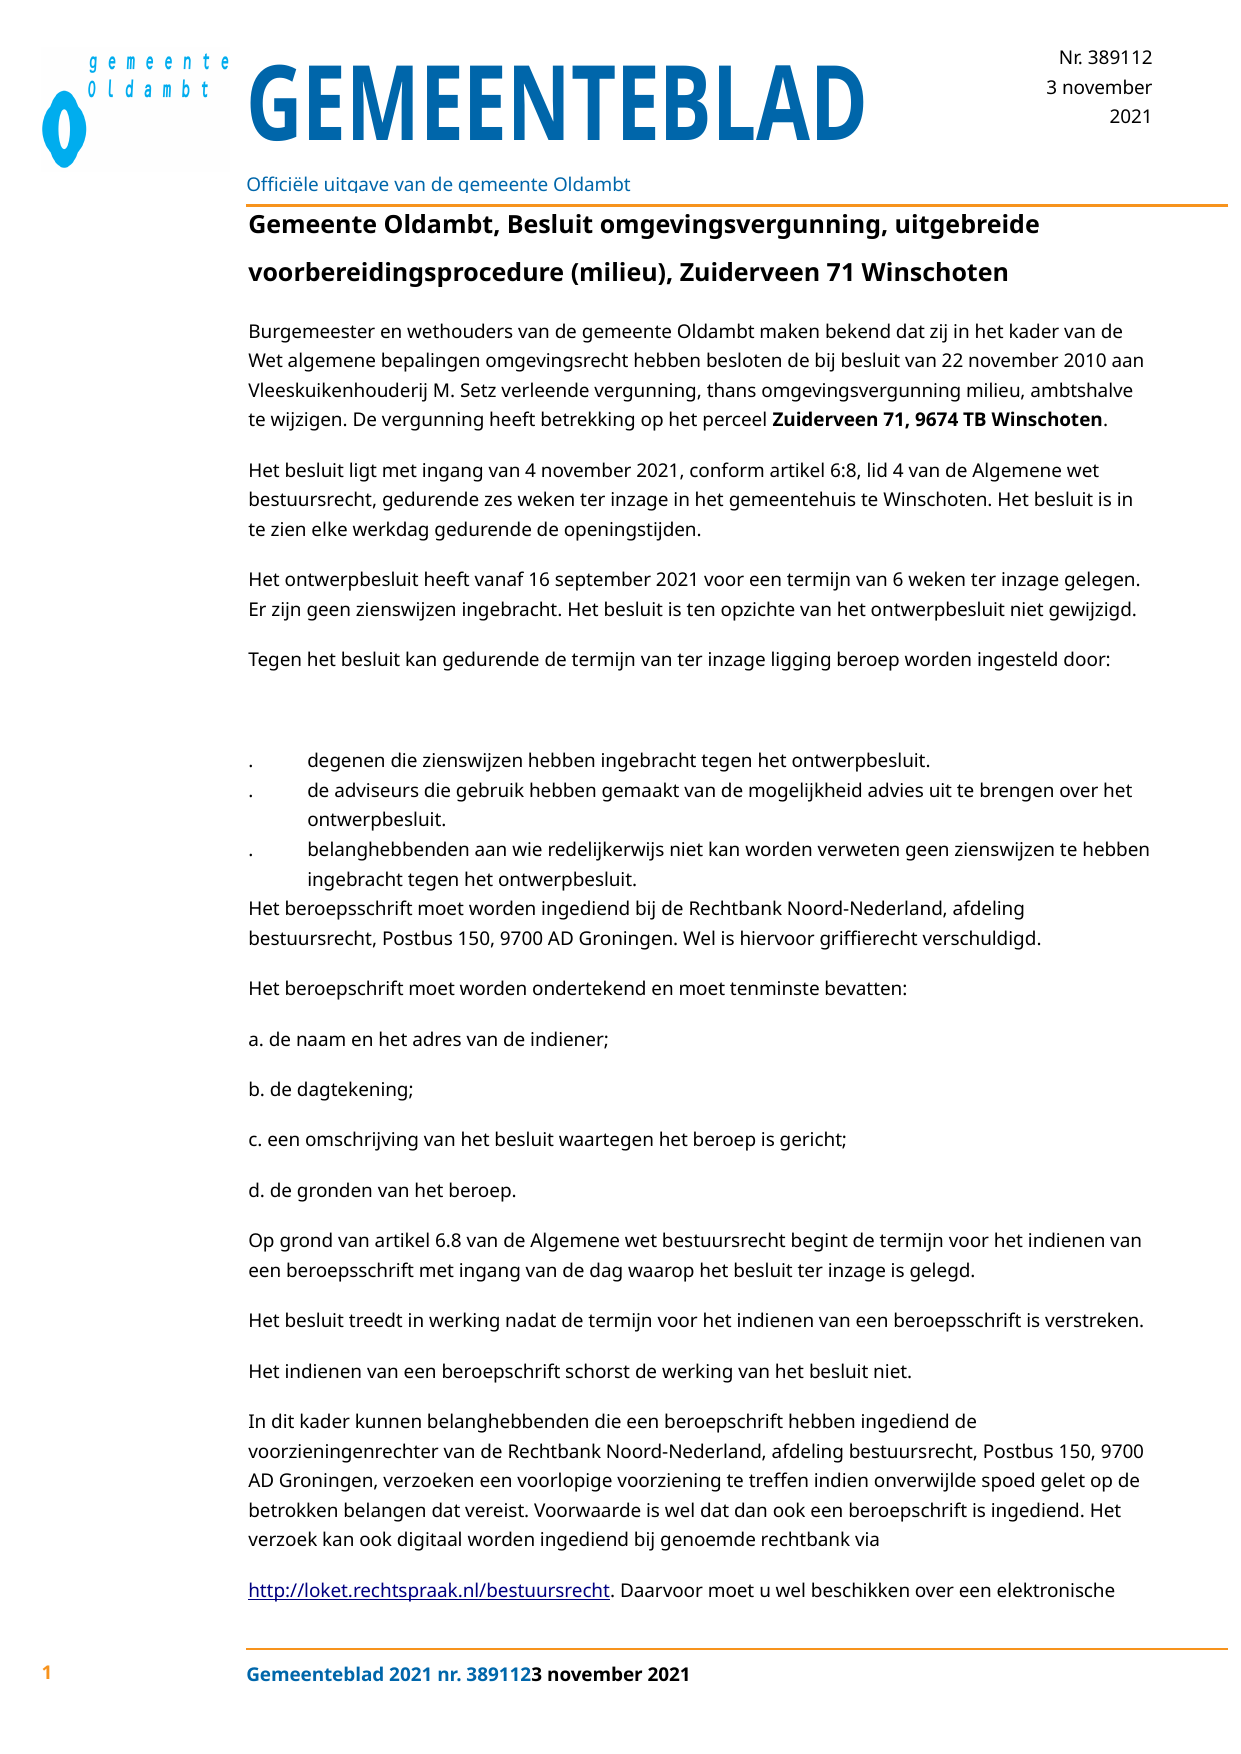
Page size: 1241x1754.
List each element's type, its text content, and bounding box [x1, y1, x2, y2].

text a. de naam en het adres van de indiener; [248, 1026, 1152, 1052]
text Het beroepschrift moet worden ondertekend en moet tenminste bevatten: [248, 975, 1152, 1001]
list de adviseurs die gebruik hebben gemaakt van de mogelijkheid advies uit te brengen over het ontwerpbesluit. [248, 777, 1152, 832]
text Het ontwerpbesluit heeft vanaf 16 september 2021 voor een termijn van 6 weken ter inzage gelegen. Er zijn geen zienswijzen ingebracht. Het besluit is ten opzichte van het ontwerpbesluit niet gewijzigd. [248, 567, 1152, 622]
text c. een omschrijving van het besluit waartegen het beroep is gericht; [248, 1127, 1152, 1152]
list belanghebbenden aan wie redelijkerwijs niet kan worden verweten geen zienswijzen te hebben ingebracht tegen het ontwerpbesluit. [248, 836, 1152, 892]
text In dit kader kunnen belanghebbenden die een beroepschrift hebben ingediend de voorzieningenrechter van de Rechtbank Noord-Nederland, afdeling bestuurs­recht, Postbus 150, 9700 AD Groningen, verzoeken een voorlopige voorziening te treffen indien onverwijlde spoed gelet op de betrokken belangen dat vereist. Voorwaarde is wel dat dan ook een beroepschrift is ingediend. Het verzoek kan ook digitaal worden ingediend bij genoemde rechtbank via [248, 1408, 1152, 1552]
text d. de gronden van het beroep. [248, 1177, 1152, 1203]
text Op grond van artikel 6.8 van de Algemene wet bestuursrecht begint de termijn voor het indienen van een beroepsschrift met ingang van de dag waarop het besluit ter inzage is gelegd. [248, 1227, 1152, 1283]
text b. de dagtekening; [248, 1076, 1152, 1102]
text http://loket.rechtspraak.nl/bestuursrecht. Daarvoor moet u wel beschikken over een elektronische [248, 1577, 1152, 1603]
text Het besluit treedt in werking nadat de termijn voor het indienen van een beroepsschrift is verstreken. [248, 1307, 1152, 1333]
text Tegen het besluit kan gedurende de termijn van ter inzage ligging beroep worden ingesteld door: [248, 647, 1152, 672]
text Het besluit ligt met ingang van 4 november 2021, conform artikel 6:8, lid 4 van de Algemene wet bestuursrecht, gedurende zes weken ter inzage in het gemeentehuis te Winschoten. Het besluit is in te zien elke werkdag gedurende de openingstijden. [248, 457, 1152, 542]
text Gemeente Oldambt, Besluit omgevingsvergunning, uitgebreide voorbereidingsprocedure (milieu), Zuiderveen 71 Winschoten [248, 207, 1152, 288]
list degenen die zienswijzen hebben ingebracht tegen het ontwerpbesluit. [248, 747, 1152, 773]
text Het beroepsschrift moet worden ingediend bij de Rechtbank Noord-Nederland, afdeling bestuursrecht, Postbus 150, 9700 AD Groningen. Wel is hiervoor griffierecht verschuldigd. [248, 895, 1152, 951]
picture [41, 47, 231, 172]
text Burgemeester en wethouders van de gemeente Oldambt maken bekend dat zij in het kader van de Wet algemene bepalingen omgevingsrecht hebben besloten de bij besluit van 22 november 2010 aan Vleeskuikenhouderij M. Setz verleende vergunning, thans omgevingsvergunning milieu, ambtshalve te wijzigen. De vergunning heeft betrekking op het perceel Zuiderveen 71, 9674 TB Winschoten. [248, 318, 1152, 432]
text Het indienen van een beroepschrift schorst de werking van het besluit niet. [248, 1358, 1152, 1384]
